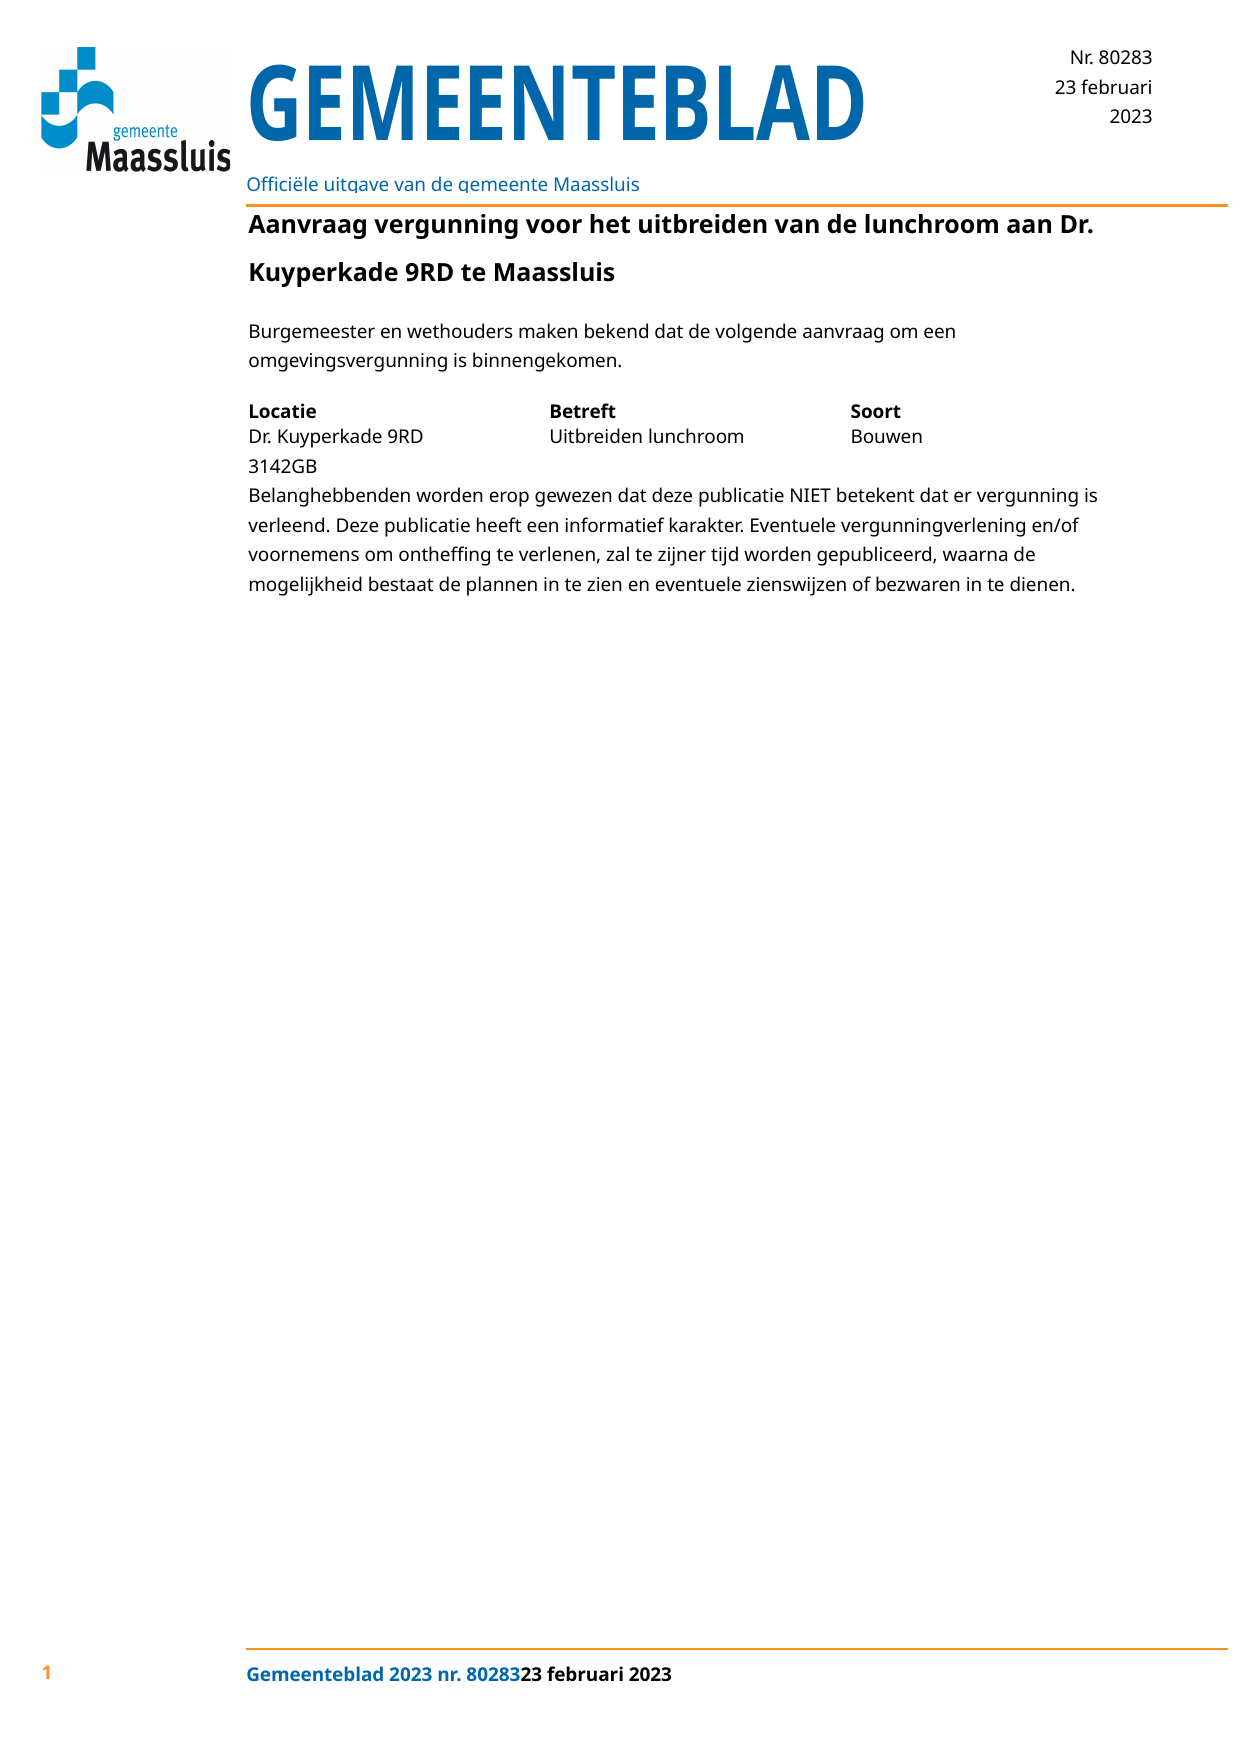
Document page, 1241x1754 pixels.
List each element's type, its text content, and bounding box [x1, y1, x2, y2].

text Belanghebbenden worden erop gewezen dat deze publicatie NIET betekent dat er vergunning is verleend. Deze publicatie heeft een informatief karakter. Eventuele vergunningverlening en/of voornemens om ontheffing te verlenen, zal te zijner tijd worden gepubliceerd, waarna de mogelijkheid bestaat de plannen in te zien en eventuele zienswijzen of bezwaren in te dienen. [248, 482, 1152, 597]
table_header Locatie [248, 398, 549, 424]
text Burgemeester en wethouders maken bekend dat de volgende aanvraag om een omgevingsvergunning is binnengekomen. [248, 318, 1152, 373]
table_header Soort [850, 398, 1152, 424]
table_cell Dr. Kuyperkade 9RD 3142GB [248, 424, 549, 479]
picture [41, 47, 77, 92]
table_cell Bouwen [850, 424, 1152, 479]
picture [41, 47, 231, 172]
table_header Betreft [549, 398, 850, 424]
text Aanvraag vergunning voor het uitbreiden van de lunchroom aan Dr. Kuyperkade 9RD te Maassluis [248, 207, 1152, 288]
table_cell Uitbreiden lunchroom [549, 424, 850, 479]
